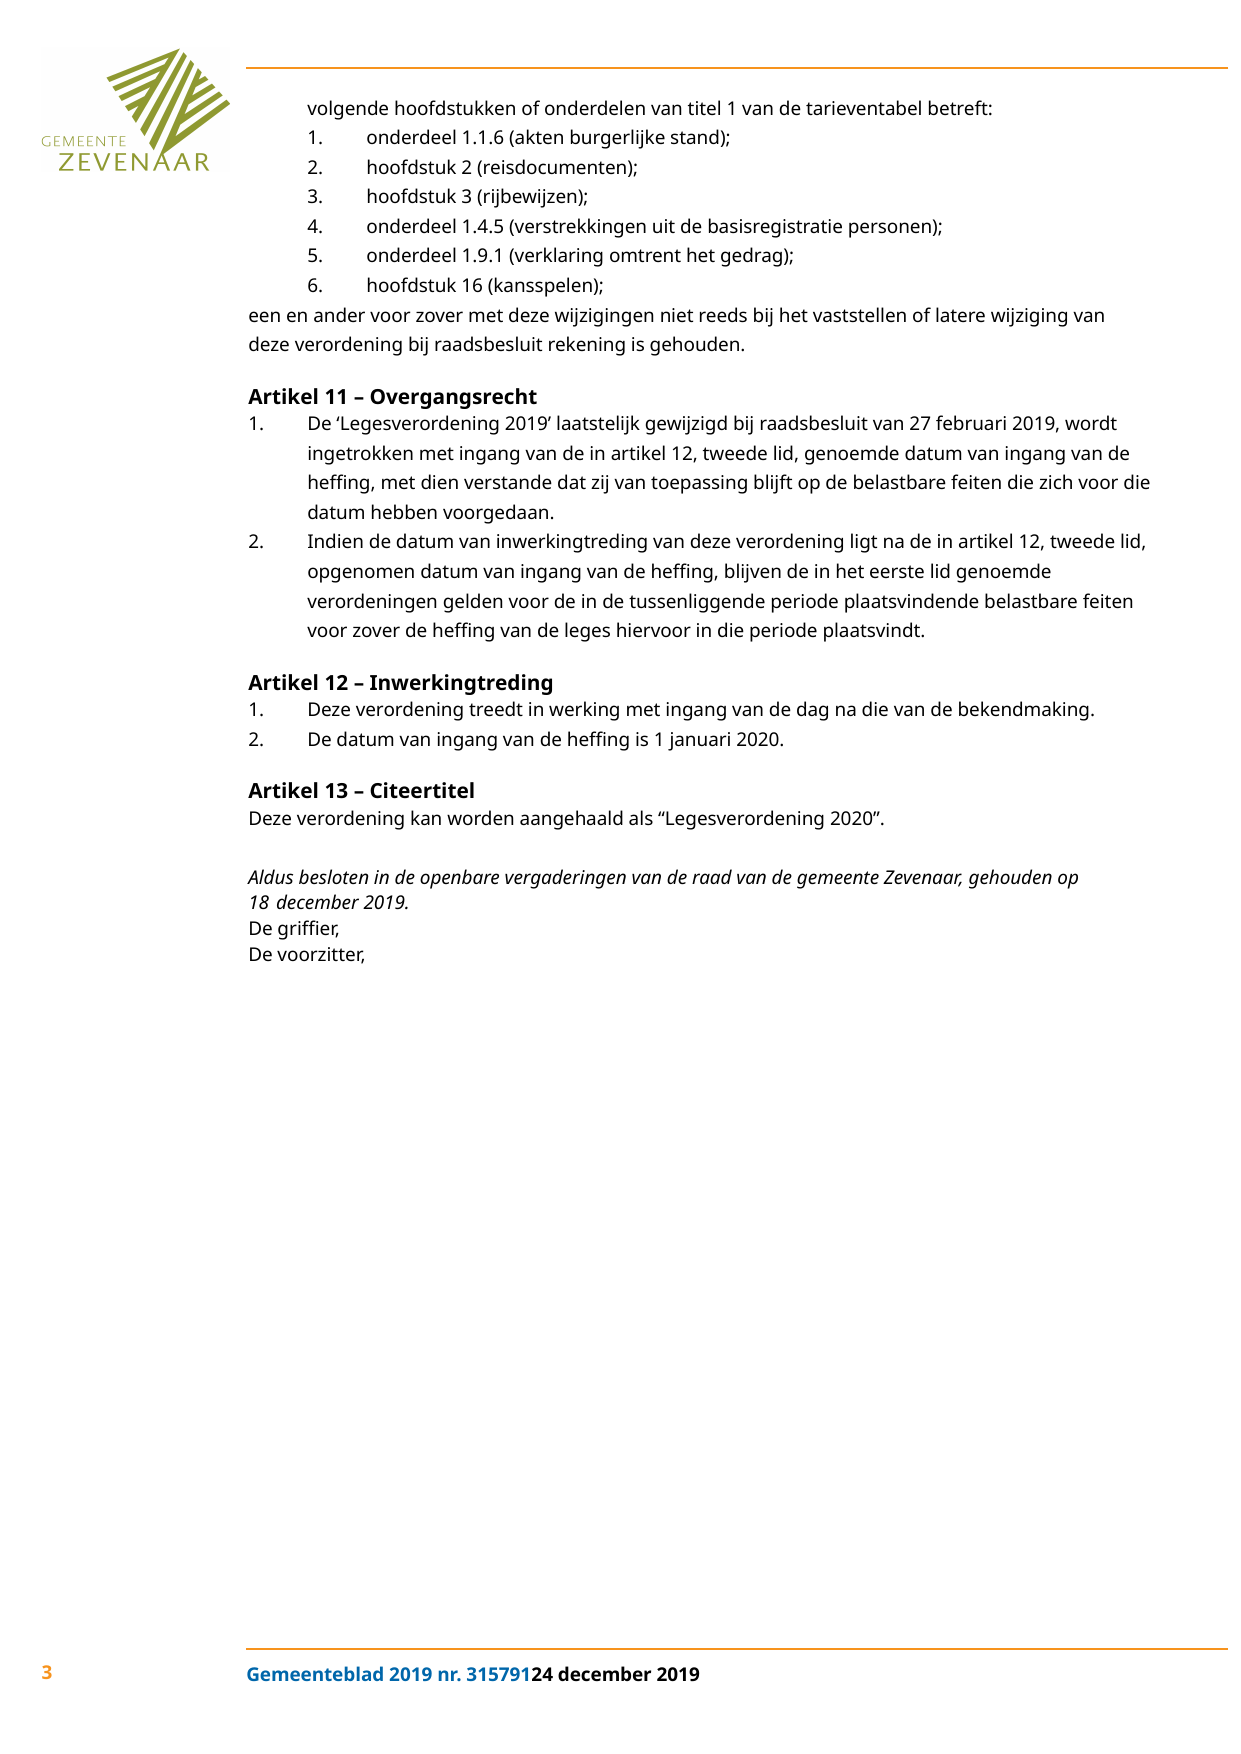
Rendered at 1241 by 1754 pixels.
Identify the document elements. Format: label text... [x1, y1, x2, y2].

list hoofdstuk 2 (reisdocumenten); [307, 154, 1152, 180]
list hoofdstuk 3 (rijbewijzen); [307, 183, 1152, 209]
list volgende hoofdstukken of onderdelen van titel 1 van de tarieventabel betreft: [248, 95, 1152, 121]
text Artikel 12 – Inwerkingtreding [248, 668, 1152, 696]
text Artikel 13 – Citeertitel [248, 776, 1152, 805]
text Deze verordening kan worden aangehaald als “Legesverordening 2020”. [248, 805, 1152, 830]
list hoofdstuk 16 (kansspelen); [307, 272, 1152, 298]
list Indien de datum van inwerkingtreding van deze verordening ligt na de in artikel 12, tweede lid, opgenomen datum van ingang van de heffing, blijven de in het eerste lid genoemde verordeningen gelden voor de in de tussenliggende periode plaatsvindende belastbare feiten voor zover de heffing van de leges hiervoor in die periode plaatsvindt. [248, 529, 1152, 643]
text De griffier, [248, 915, 1152, 941]
list onderdeel 1.9.1 (verklaring omtrent het gedrag); [307, 243, 1152, 268]
list onderdeel 1.4.5 (verstrekkingen uit de basisregistratie personen); [307, 213, 1152, 239]
list onderdeel 1.1.6 (akten burgerlijke stand); [307, 124, 1152, 150]
picture [41, 47, 231, 172]
text Artikel 11 – Overgangsrecht [248, 382, 1152, 410]
text een en ander voor zover met deze wijzigingen niet reeds bij het vaststellen of latere wijziging van deze verordening bij raadsbesluit rekening is gehouden. [248, 302, 1152, 357]
text Aldus besloten in de openbare vergaderingen van de raad van de gemeente Zevenaar, gehouden op 18 december 2019. [248, 864, 1152, 915]
list De datum van ingang van de heffing is 1 januari 2020. [248, 726, 1152, 752]
list Deze verordening treedt in werking met ingang van de dag na die van de bekendmaking. [248, 696, 1152, 722]
text De voorzitter, [248, 941, 1152, 967]
list De ‘Legesverordening 2019’ laatstelijk gewijzigd bij raadsbesluit van 27 februari 2019, wordt ingetrokken met ingang van de in artikel 12, tweede lid, genoemde datum van ingang van de heffing, met dien verstande dat zij van toepassing blijft op de belastbare feiten die zich voor die datum hebben voorgedaan. [248, 410, 1152, 525]
